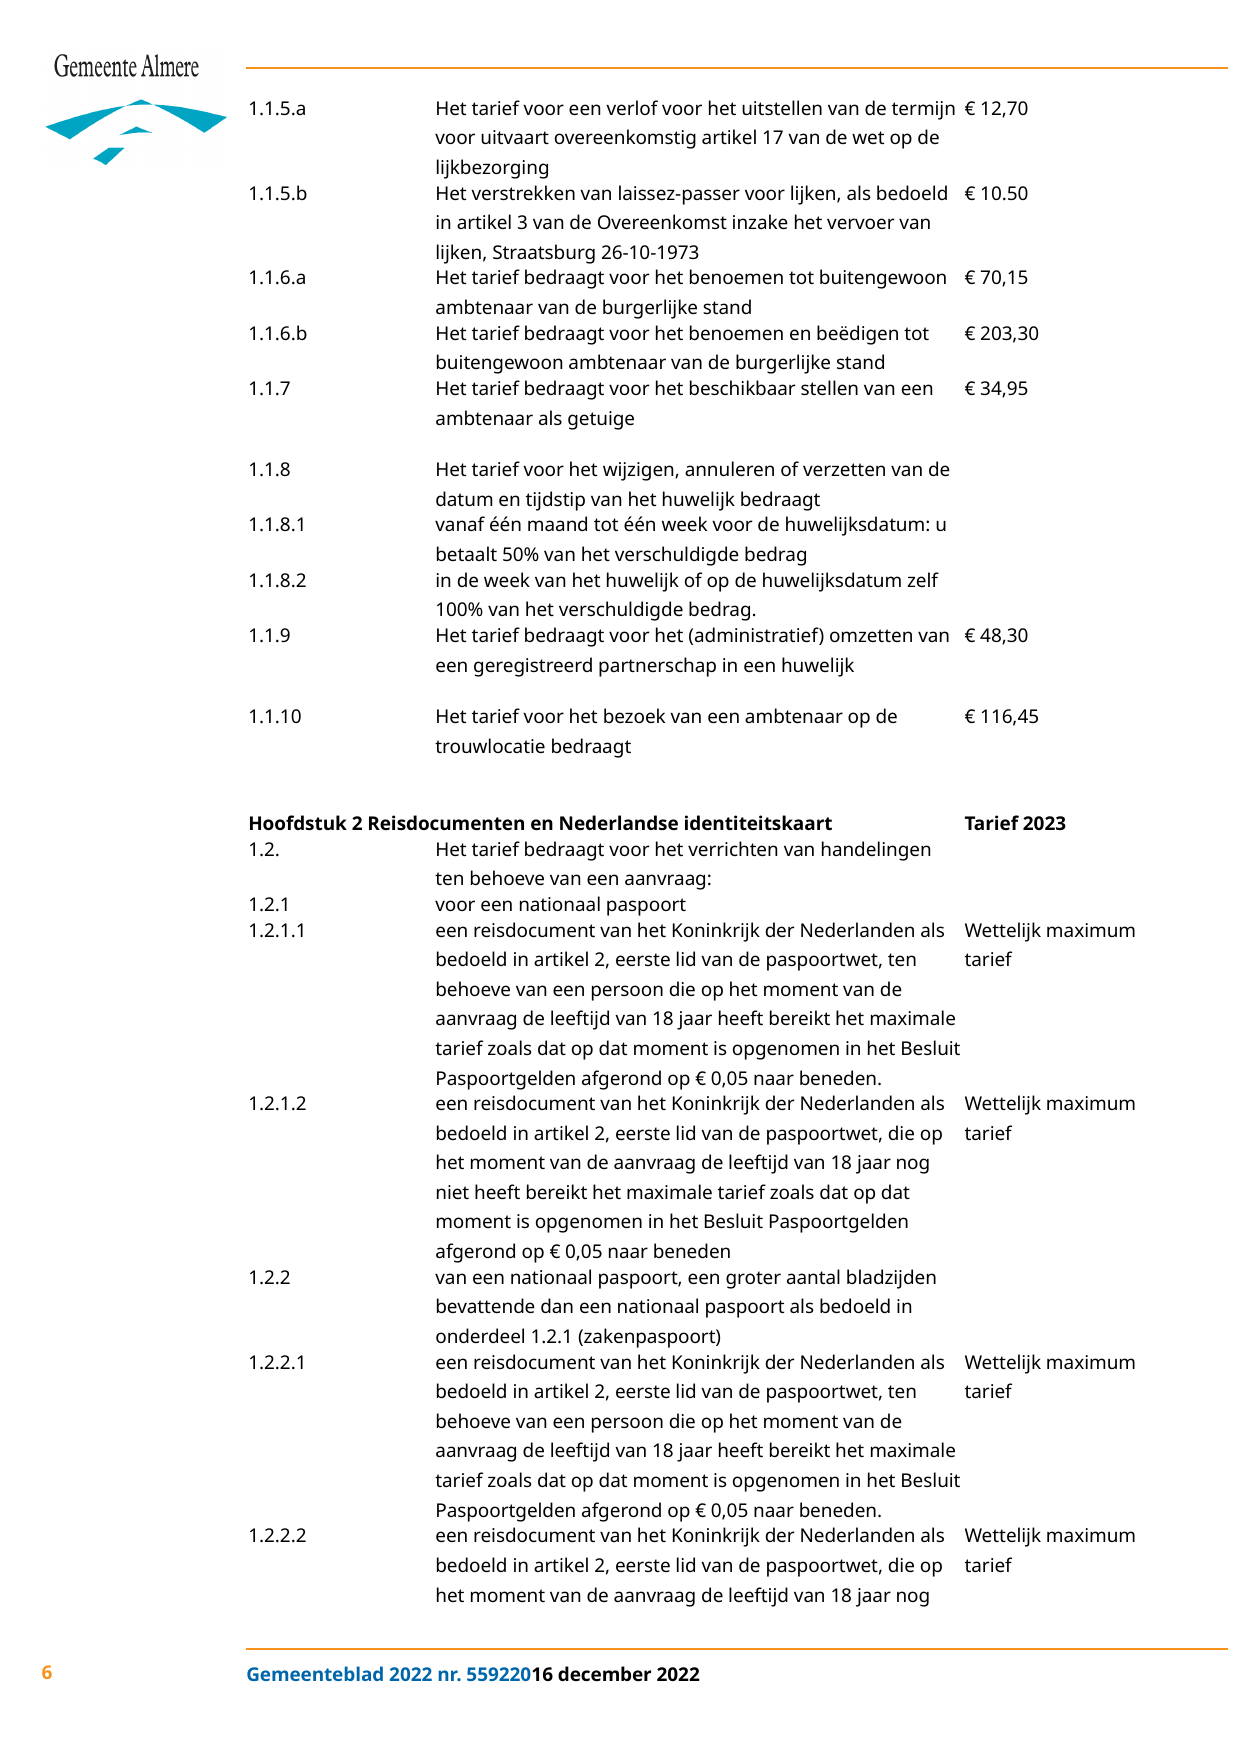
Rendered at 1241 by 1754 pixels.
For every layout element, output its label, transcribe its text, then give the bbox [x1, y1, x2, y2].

table_cell Het tarief bedraagt voor het benoemen tot buitengewoon ambtenaar van de burgerlijke stand [435, 265, 964, 320]
table_cell [964, 759, 1152, 784]
picture [41, 47, 231, 172]
table_cell 1.1.8.2 [248, 567, 435, 622]
table_cell 1.2.1.1 [248, 917, 435, 1090]
table_cell € 48,30 [964, 622, 1152, 677]
table_cell Wettelijk maximum tarief [964, 1090, 1152, 1264]
table_cell Hoofdstuk 2 Reisdocumenten en Nederlandse identiteitskaart [248, 810, 964, 836]
table_cell 1.2.2 [248, 1264, 435, 1349]
table_cell 1.1.5.a [248, 95, 435, 180]
table_cell Het verstrekken van laissez-passer voor lijken, als bedoeld in artikel 3 van de Overeenkomst inzake het vervoer van lijken, Straatsburg 26-10-1973 [435, 180, 964, 264]
table_cell 1.1.8.1 [248, 512, 435, 567]
table_cell [248, 759, 435, 784]
table_cell € 70,15 [964, 265, 1152, 320]
table_cell [435, 431, 964, 456]
table_cell [964, 784, 1152, 810]
table_cell Het tarief bedraagt voor het (administratief) omzetten van een geregistreerd partnerschap in een huwelijk [435, 622, 964, 677]
table_cell Wettelijk maximum tarief [964, 1523, 1152, 1607]
table_cell in de week van het huwelijk of op de huwelijksdatum zelf 100% van het verschuldigde bedrag. [435, 567, 964, 622]
table_cell [248, 678, 435, 703]
table_cell [964, 678, 1152, 703]
table_cell 1.1.6.b [248, 320, 435, 375]
table_cell [964, 456, 1152, 512]
table_cell een reisdocument van het Koninkrijk der Nederlanden als bedoeld in artikel 2, eerste lid van de paspoortwet, ten behoeve van een persoon die op het moment van de aanvraag de leeftijd van 18 jaar heeft bereikt het maximale tarief zoals dat op dat moment is opgenomen in het Besluit Paspoortgelden afgerond op € 0,05 naar beneden. [435, 1349, 964, 1523]
table_cell [435, 784, 964, 810]
table_cell [248, 431, 435, 456]
table_cell [964, 431, 1152, 456]
table_cell 1.2.1 [248, 891, 435, 917]
table_cell 1.2.2.1 [248, 1349, 435, 1523]
table_cell 1.1.7 [248, 375, 435, 431]
table_cell een reisdocument van het Koninkrijk der Nederlanden als bedoeld in artikel 2, eerste lid van de paspoortwet, die op het moment van de aanvraag de leeftijd van 18 jaar nog niet heeft bereikt het maximale tarief zoals dat op dat moment is opgenomen in het Besluit Paspoortgelden afgerond op € 0,05 naar beneden [435, 1090, 964, 1264]
table_cell [964, 1264, 1152, 1349]
table_cell Het tarief voor een verlof voor het uitstellen van de termijn voor uitvaart overeenkomstig artikel 17 van de wet op de lijkbezorging [435, 95, 964, 180]
table_cell 1.1.8 [248, 456, 435, 512]
table_cell 1.1.10 [248, 703, 435, 758]
table_cell Het tarief voor het bezoek van een ambtenaar op de trouwlocatie bedraagt [435, 703, 964, 758]
table_cell vanaf één maand tot één week voor de huwelijksdatum: u betaalt 50% van het verschuldigde bedrag [435, 512, 964, 567]
table_cell 1.2. [248, 836, 435, 891]
table_cell € 10.50 [964, 180, 1152, 264]
table_cell Wettelijk maximum tarief [964, 917, 1152, 1090]
table_cell 1.2.1.2 [248, 1090, 435, 1264]
table_cell [964, 836, 1152, 891]
table_cell [435, 759, 964, 784]
table_cell 1.2.2.2 [248, 1523, 435, 1607]
table_cell voor een nationaal paspoort [435, 891, 964, 917]
table_cell [964, 567, 1152, 622]
table_cell € 116,45 [964, 703, 1152, 758]
table_cell [248, 784, 435, 810]
table_cell [964, 512, 1152, 567]
table_cell Het tarief voor het wijzigen, annuleren of verzetten van de datum en tijdstip van het huwelijk bedraagt [435, 456, 964, 512]
table_cell 1.1.9 [248, 622, 435, 677]
table_cell 1.1.5.b [248, 180, 435, 264]
table_cell € 34,95 [964, 375, 1152, 431]
table_cell Het tarief bedraagt voor het benoemen en beëdigen tot buitengewoon ambtenaar van de burgerlijke stand [435, 320, 964, 375]
table_cell Het tarief bedraagt voor het beschikbaar stellen van een ambtenaar als getuige [435, 375, 964, 431]
table_cell een reisdocument van het Koninkrijk der Nederlanden als bedoeld in artikel 2, eerste lid van de paspoortwet, die op het moment van de aanvraag de leeftijd van 18 jaar nog [435, 1523, 964, 1607]
table_cell Wettelijk maximum tarief [964, 1349, 1152, 1523]
table_cell [435, 678, 964, 703]
table_cell 1.1.6.a [248, 265, 435, 320]
table_cell € 12,70 [964, 95, 1152, 180]
table_cell Tarief 2023 [964, 810, 1152, 836]
table_cell Het tarief bedraagt voor het verrichten van handelingen ten behoeve van een aanvraag: [435, 836, 964, 891]
table_cell van een nationaal paspoort, een groter aantal bladzijden bevattende dan een nationaal paspoort als bedoeld in onderdeel 1.2.1 (zakenpaspoort) [435, 1264, 964, 1349]
table_cell [964, 891, 1152, 917]
table_cell een reisdocument van het Koninkrijk der Nederlanden als bedoeld in artikel 2, eerste lid van de paspoortwet, ten behoeve van een persoon die op het moment van de aanvraag de leeftijd van 18 jaar heeft bereikt het maximale tarief zoals dat op dat moment is opgenomen in het Besluit Paspoortgelden afgerond op € 0,05 naar beneden. [435, 917, 964, 1090]
table_cell € 203,30 [964, 320, 1152, 375]
